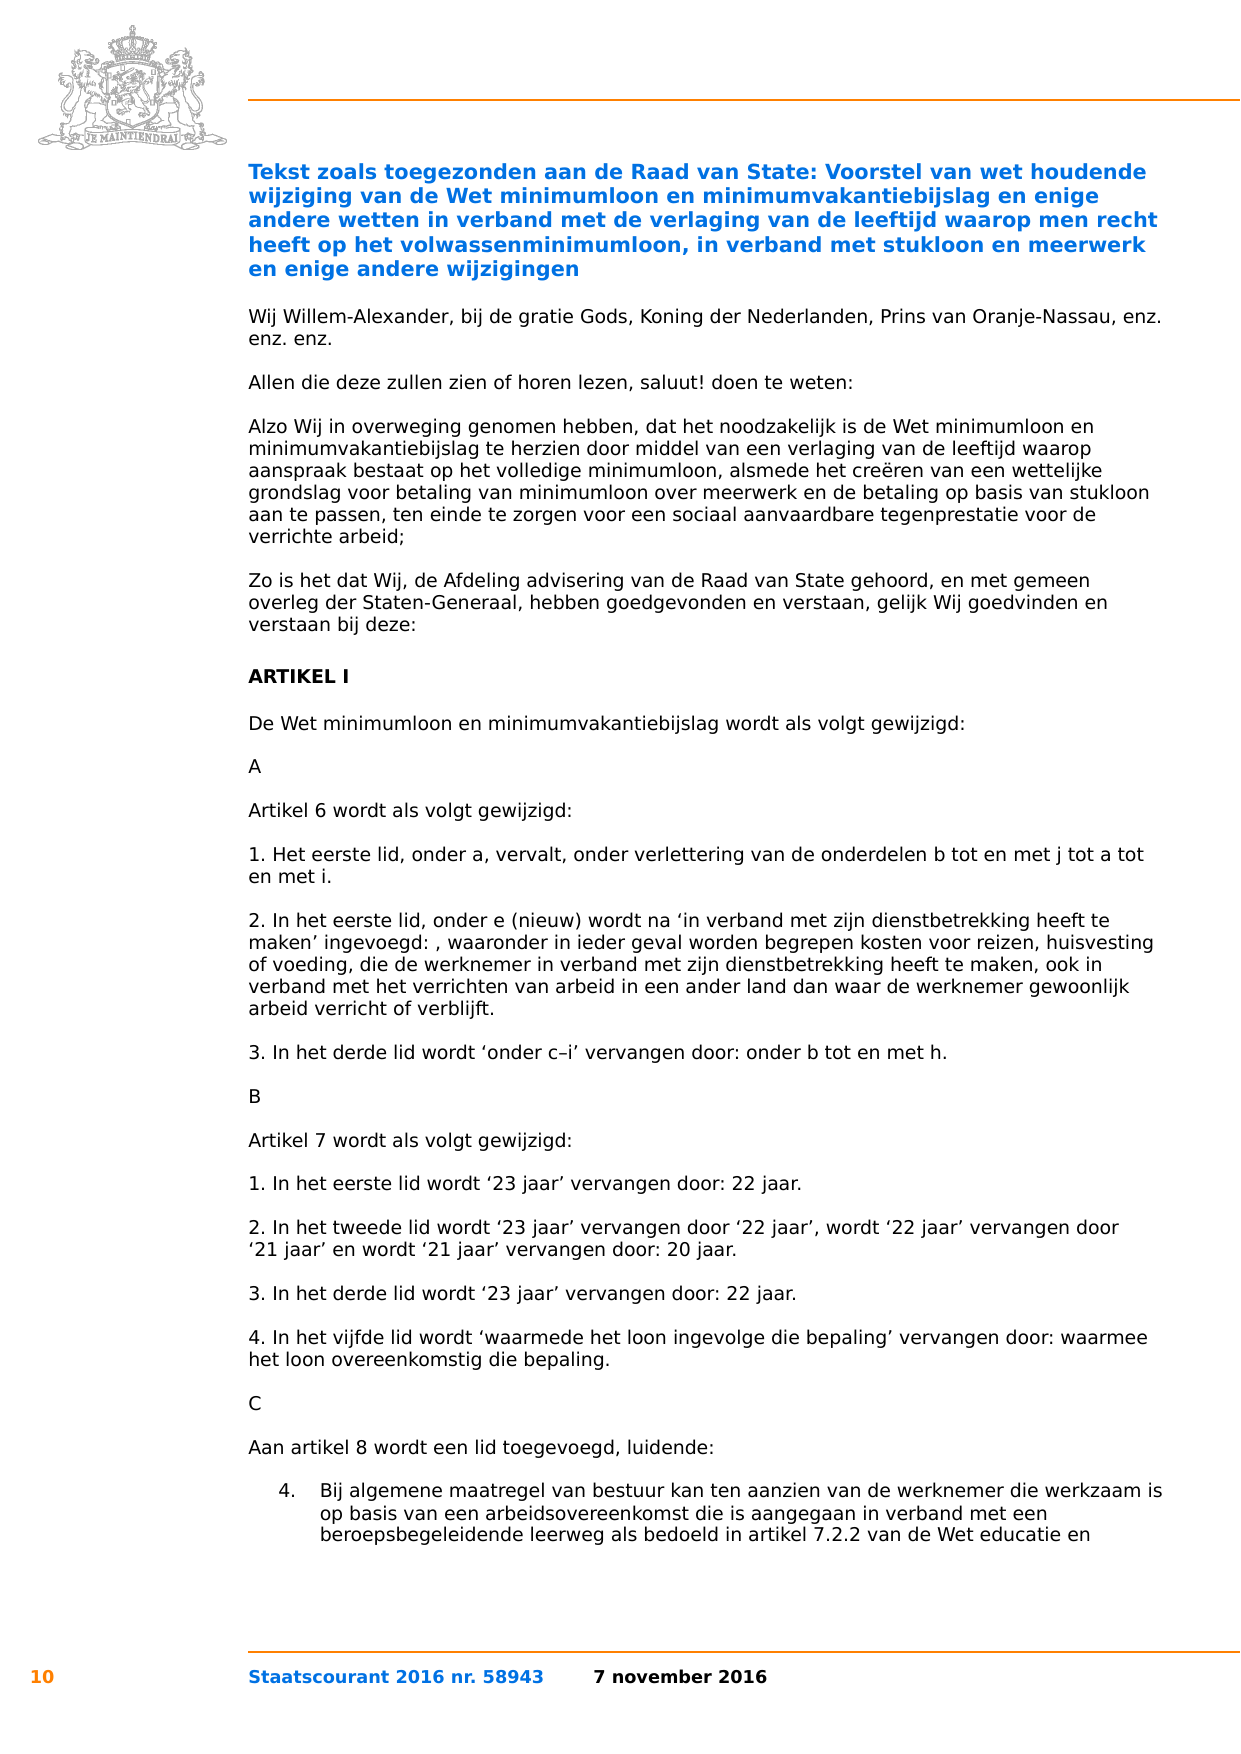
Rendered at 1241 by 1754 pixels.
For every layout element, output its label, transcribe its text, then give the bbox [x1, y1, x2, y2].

text 3. In het derde lid wordt ‘onder c–i’ vervangen door: onder b tot en met h. [248, 1042, 1163, 1064]
text Wij Willem-Alexander, bij de gratie Gods, Koning der Nederlanden, Prins van Oranje-Nassau, enz. enz. enz. [248, 306, 1163, 350]
text Zo is het dat Wij, de Afdeling advisering van de Raad van State gehoord, en met gemeen overleg der Staten-Generaal, hebben goedgevonden en verstaan, gelijk Wij goedvinden en verstaan bij deze: [248, 570, 1163, 636]
text Artikel 6 wordt als volgt gewijzigd: [248, 800, 1163, 822]
text 2. In het eerste lid, onder e (nieuw) wordt na ‘in verband met zijn dienstbetrekking heeft te maken’ ingevoegd: , waaronder in ieder geval worden begrepen kosten voor reizen, huisvesting of voeding, die de werknemer in verband met zijn dienstbetrekking heeft te maken, ook in verband met het verrichten van arbeid in een ander land dan waar de werknemer gewoonlijk arbeid verricht of verblijft. [248, 910, 1163, 1020]
text 1. Het eerste lid, onder a, vervalt, onder verlettering van de onderdelen b tot en met j tot a tot en met i. [248, 844, 1163, 888]
text 4. In het vijfde lid wordt ‘waarmede het loon ingevolge die bepaling’ vervangen door: waarmee het loon overeenkomstig die bepaling. [248, 1327, 1163, 1371]
text De Wet minimumloon en minimumvakantiebijslag wordt als volgt gewijzigd: [248, 713, 1163, 734]
text A [248, 756, 1163, 778]
text Artikel 7 wordt als volgt gewijzigd: [248, 1129, 1163, 1151]
text Alzo Wij in overweging genomen hebben, dat het noodzakelijk is de Wet minimumloon en minimumvakantiebijslag te herzien door middel van een verlaging van de leeftijd waarop aanspraak bestaat op het volledige minimumloon, alsmede het creëren van een wettelijke grondslag voor betaling van minimumloon over meerwerk en de betaling op basis van stukloon aan te passen, ten einde te zorgen voor een sociaal aanvaardbare tegenprestatie voor de verrichte arbeid; [248, 416, 1163, 548]
picture [38, 25, 227, 150]
text 2. In het tweede lid wordt ‘23 jaar’ vervangen door ‘22 jaar’, wordt ‘22 jaar’ vervangen door ‘21 jaar’ en wordt ‘21 jaar’ vervangen door: 20 jaar. [248, 1217, 1163, 1261]
text 4. Bij algemene maatregel van bestuur kan ten aanzien van de werknemer die werkzaam is op basis van een arbeidsovereenkomst die is aangegaan in verband met een beroepsbegeleidende leerweg als bedoeld in artikel 7.2.2 van de Wet educatie en [278, 1480, 1163, 1546]
text 1. In het eerste lid wordt ‘23 jaar’ vervangen door: 22 jaar. [248, 1173, 1163, 1195]
subtitle Tekst zoals toegezonden aan de Raad van State: Voorstel van wet houdende wijziging van de Wet minimumloon en minimumvakantiebijslag en enige andere wetten in verband met de verlaging van de leeftijd waarop men recht heeft op het volwassenminimumloon, in verband met stukloon en meerwerk en enige andere wijzigingen [248, 160, 1163, 281]
subtitle ARTIKEL I [248, 666, 1163, 688]
text Aan artikel 8 wordt een lid toegevoegd, luidende: [248, 1437, 1163, 1458]
text 3. In het derde lid wordt ‘23 jaar’ vervangen door: 22 jaar. [248, 1283, 1163, 1305]
text B [248, 1086, 1163, 1108]
text Allen die deze zullen zien of horen lezen, saluut! doen te weten: [248, 372, 1163, 394]
text C [248, 1393, 1163, 1415]
